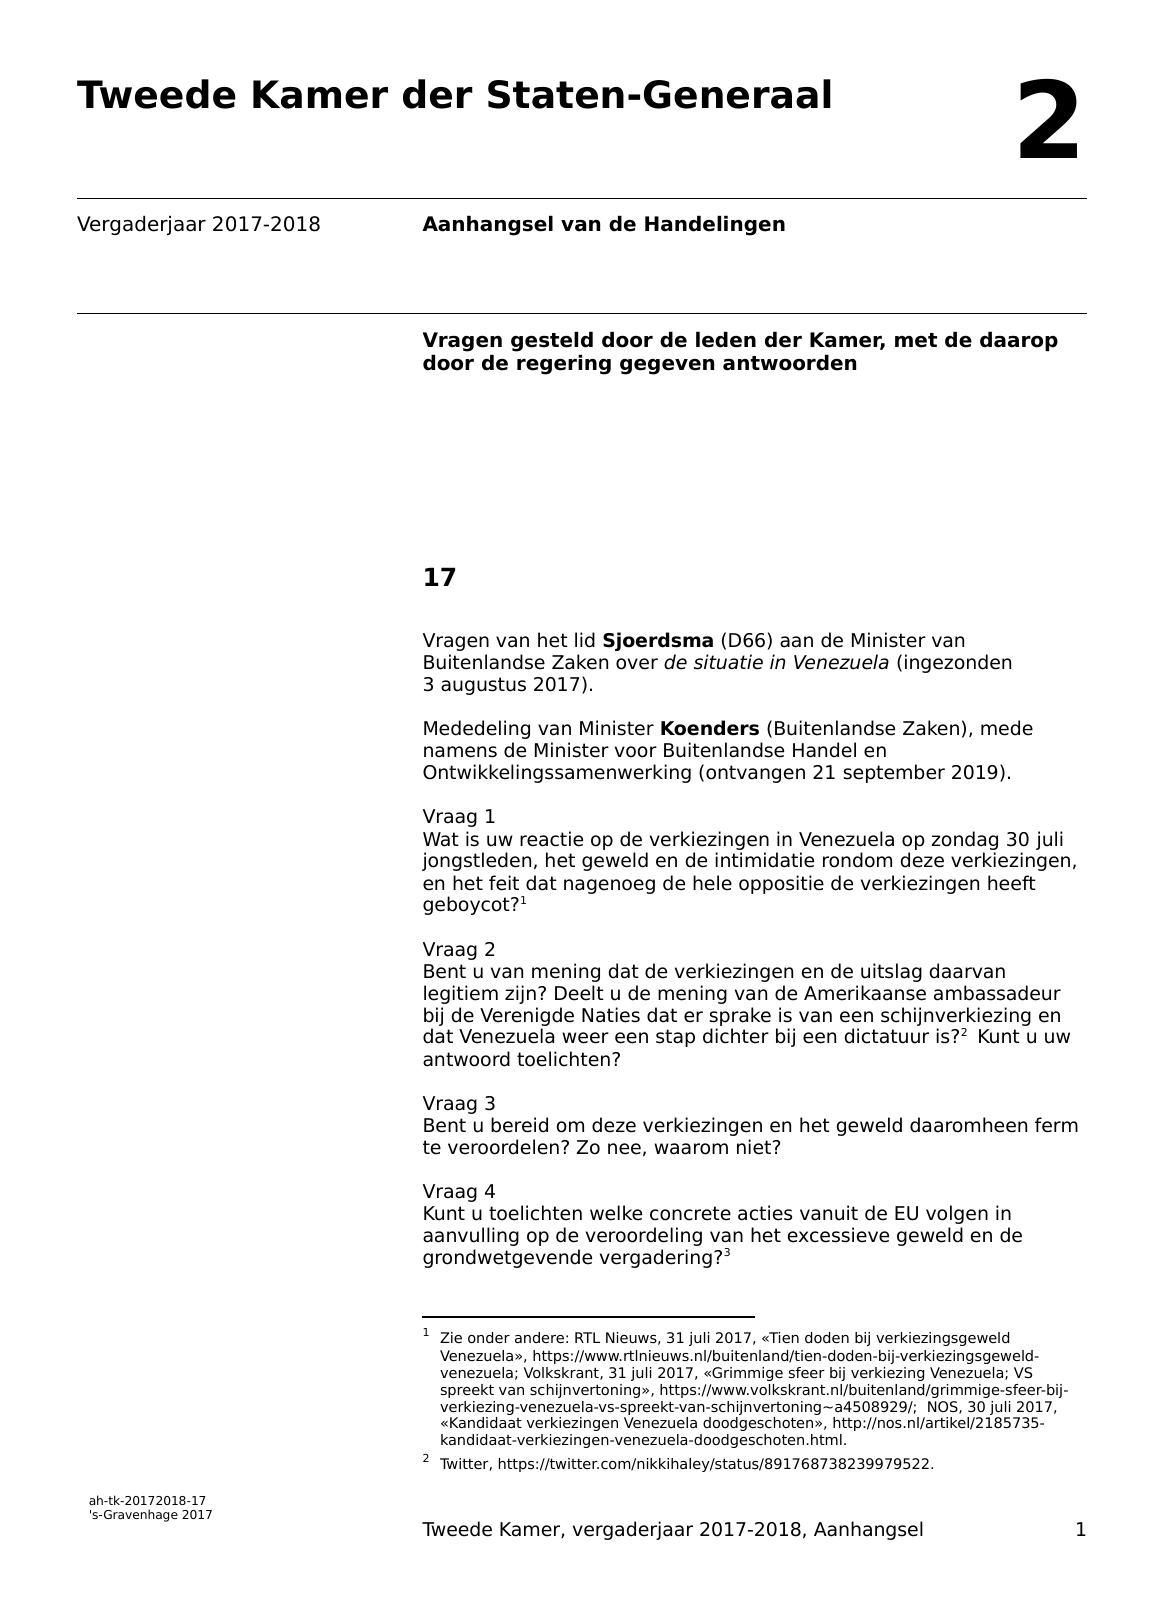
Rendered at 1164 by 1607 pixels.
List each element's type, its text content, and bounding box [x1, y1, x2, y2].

table_cell Aanhangsel van de Handelingen [422, 199, 1087, 313]
text ah-tk-20172018-17 [88, 1494, 323, 1508]
text Twitter, https://twitter.com/nikkihaley/status/891768738239979522. [422, 1452, 1087, 1474]
table_cell [77, 314, 422, 375]
text Vraag 2 [422, 938, 1087, 961]
text Mededeling van Minister Koenders (Buitenlandse Zaken), mede namens de Minister voor Buitenlandse Handel en Ontwikkelingssamenwerking (ontvangen 21 september 2019). [422, 718, 1087, 784]
text Vraag 1 [422, 806, 1087, 828]
table_header 2 [886, 59, 1087, 198]
text Zie onder andere: RTL Nieuws, 31 juli 2017, «Tien doden bij verkiezingsgeweld Venezuela», https://www.rtlnieuws.nl/buitenland/tien-doden-bij-verkiezingsgeweld-venezuela; Volkskrant, 31 juli 2017, «Grimmige sfeer bij verkiezing Venezuela; VS spreekt van schijnvertoning», https://www.volkskrant.nl/buitenland/grimmige-sfeer-bij-verkiezing-venezuela-vs-spreekt-van-schijnvertoning~a4508929/; NOS, 30 juli 2017, «Kandidaat verkiezingen Venezuela doodgeschoten», http://nos.nl/artikel/2185735-kandidaat-verkiezingen-venezuela-doodgeschoten.html. [422, 1326, 1087, 1449]
text Wat is uw reactie op de verkiezingen in Venezuela op zondag 30 juli jongstleden, het geweld en de intimidatie rondom deze verkiezingen, en het feit dat nagenoeg de hele oppositie de verkiezingen heeft geboycot? [422, 828, 1087, 916]
text Bent u bereid om deze verkiezingen en het geweld daaromheen ferm te veroordelen? Zo nee, waarom niet? [422, 1114, 1087, 1158]
text Vragen van het lid Sjoerdsma (D66) aan de Minister van Buitenlandse Zaken over de situatie in Venezuela (ingezonden 3 augustus 2017). [422, 630, 1087, 696]
text Vraag 4 [422, 1181, 1087, 1203]
text Kunt u toelichten welke concrete acties vanuit de EU volgen in aanvulling op de veroordeling van het excessieve geweld en de grondwetgevende vergadering? [422, 1203, 1087, 1269]
text 's-Gravenhage 2017 [88, 1508, 323, 1522]
text Bent u van mening dat de verkiezingen en de uitslag daarvan legitiem zijn? Deelt u de mening van de Amerikaanse ambassadeur bij de Verenigde Naties dat er sprake is van een schijnverkiezing en dat Venezuela weer een stap dichter bij een dictatuur is? Kunt u uw antwoord toelichten? [422, 961, 1087, 1070]
table_cell Vergaderjaar 2017-2018 [77, 199, 422, 313]
table_cell Vragen gesteld door de leden der Kamer, met de daarop door de regering gegeven antwoorden [422, 314, 1087, 375]
text Vraag 3 [422, 1093, 1087, 1114]
text 17 [422, 563, 1087, 592]
table_header Tweede Kamer der Staten-Generaal [77, 59, 886, 198]
